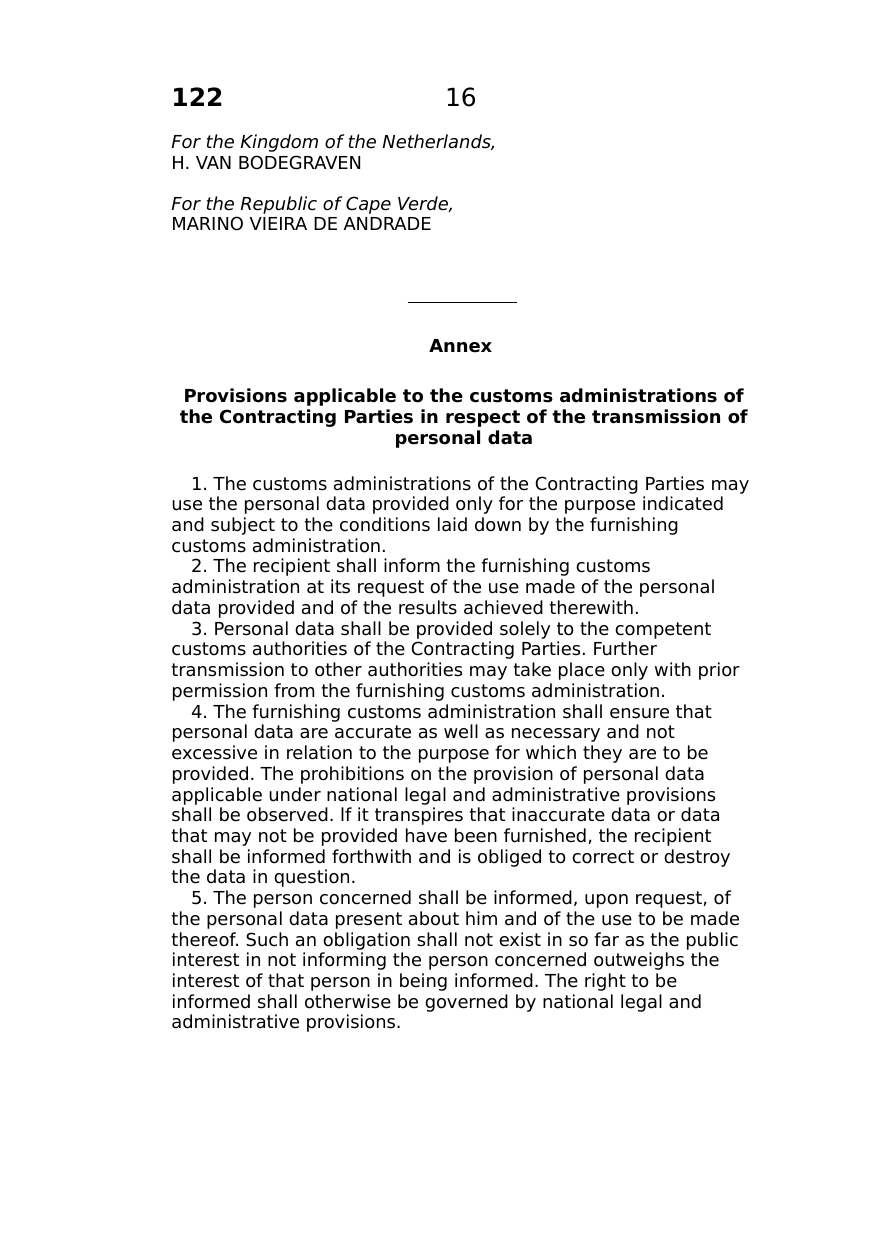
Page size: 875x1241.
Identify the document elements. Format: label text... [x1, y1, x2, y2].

text 3. Personal data shall be provided solely to the competent customs authorities of the Contracting Parties. Further transmission to other authorities may take place only with prior permission from the furnishing customs administration. [171, 618, 756, 701]
text For the Kingdom of the Netherlands, H. VAN BODEGRAVEN [171, 132, 756, 173]
subtitle Annex [171, 336, 756, 356]
text 2. The recipient shall inform the furnishing customs administration at its request of the use made of the personal data provided and of the results achieved therewith. [171, 556, 756, 618]
subtitle Provisions applicable to the customs administrations of the Contracting Parties in respect of the transmission of personal data [171, 386, 756, 448]
text 5. The person concerned shall be informed, upon request, of the personal data present about him and of the use to be made thereof. Such an obligation shall not exist in so far as the public interest in not informing the person concerned outweighs the interest of that person in being informed. The right to be informed shall otherwise be governed by national legal and administrative provisions. [171, 888, 756, 1033]
text For the Republic of Cape Verde, MARINO VIEIRA DE ANDRADE [171, 193, 756, 235]
text 4. The furnishing customs administration shall ensure that personal data are accurate as well as necessary and not excessive in relation to the purpose for which they are to be provided. The prohibitions on the provision of personal data applicable under national legal and administrative provisions shall be observed. lf it transpires that inaccurate data or data that may not be provided have been furnished, the recipient shall be informed forthwith and is obliged to correct or destroy the data in question. [171, 701, 756, 888]
text 1. The customs administrations of the Contracting Parties may use the personal data provided only for the purpose indicated and subject to the conditions laid down by the furnishing customs administration. [171, 473, 756, 556]
